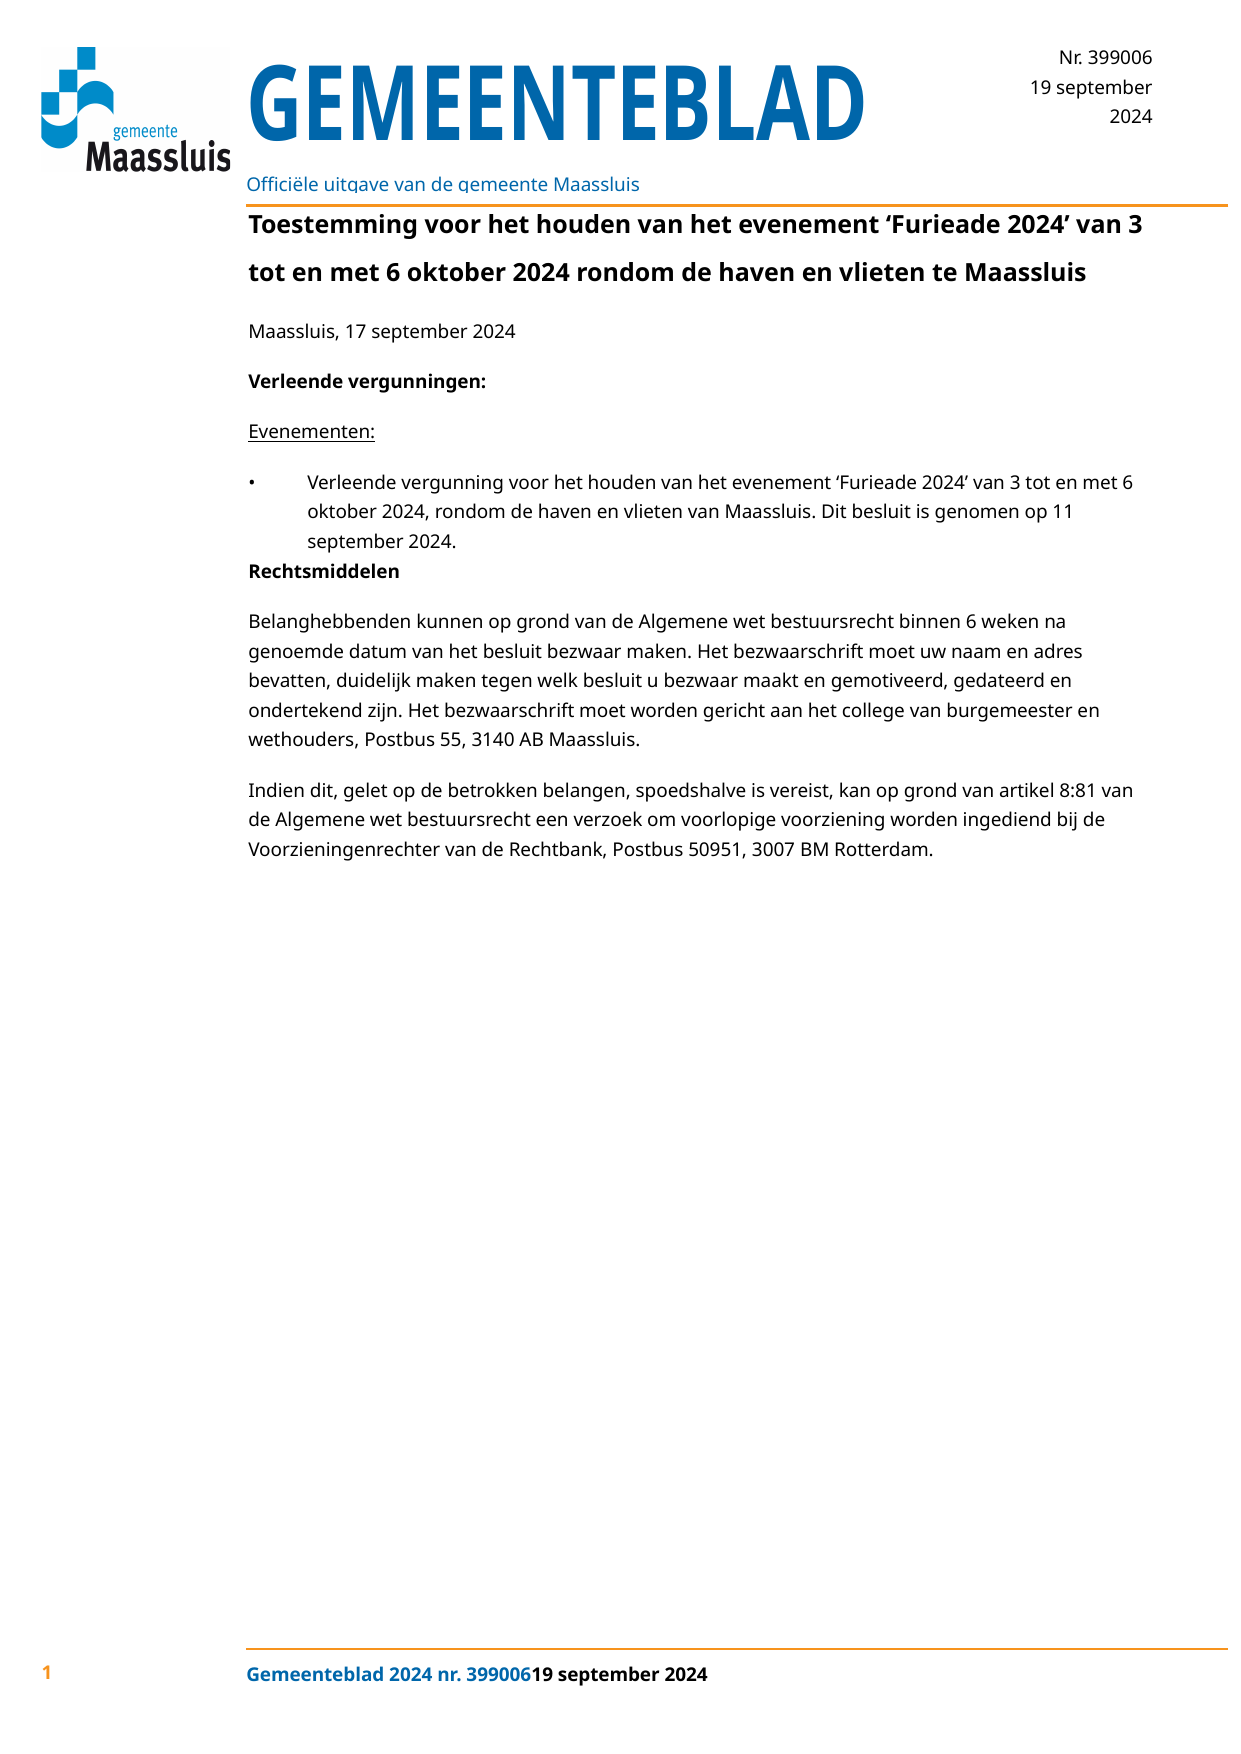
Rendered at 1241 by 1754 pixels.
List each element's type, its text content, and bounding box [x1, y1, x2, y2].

list Verleende vergunning voor het houden van het evenement ‘Furieade 2024’ van 3 tot en met 6 oktober 2024, rondom de haven en vlieten van Maassluis. Dit besluit is genomen op 11 september 2024. [248, 469, 1152, 554]
text Rechtsmiddelen [248, 558, 1152, 584]
text Verleende vergunningen: [248, 368, 1152, 394]
text Indien dit, gelet op de betrokken belangen, spoedshalve is vereist, kan op grond van artikel 8:81 van de Algemene wet bestuursrecht een verzoek om voorlopige voorziening worden ingediend bij de Voorzieningenrechter van de Rechtbank, Postbus 50951, 3007 BM Rotterdam. [248, 777, 1152, 862]
text Belanghebbenden kunnen op grond van de Algemene wet bestuursrecht binnen 6 weken na genoemde datum van het besluit bezwaar maken. Het bezwaarschrift moet uw naam en adres bevatten, duidelijk maken tegen welk besluit u bezwaar maakt en gemotiveerd, gedateerd en ondertekend zijn. Het bezwaarschrift moet worden gericht aan het college van burgemeester en wethouders, Postbus 55, 3140 AB Maassluis. [248, 608, 1152, 752]
text Toestemming voor het houden van het evenement ‘Furieade 2024’ van 3 tot en met 6 oktober 2024 rondom de haven en vlieten te Maassluis [248, 207, 1152, 288]
text Maassluis, 17 september 2024 [248, 318, 1152, 344]
text Evenementen: [248, 419, 1152, 444]
picture [41, 47, 77, 92]
picture [41, 47, 231, 172]
